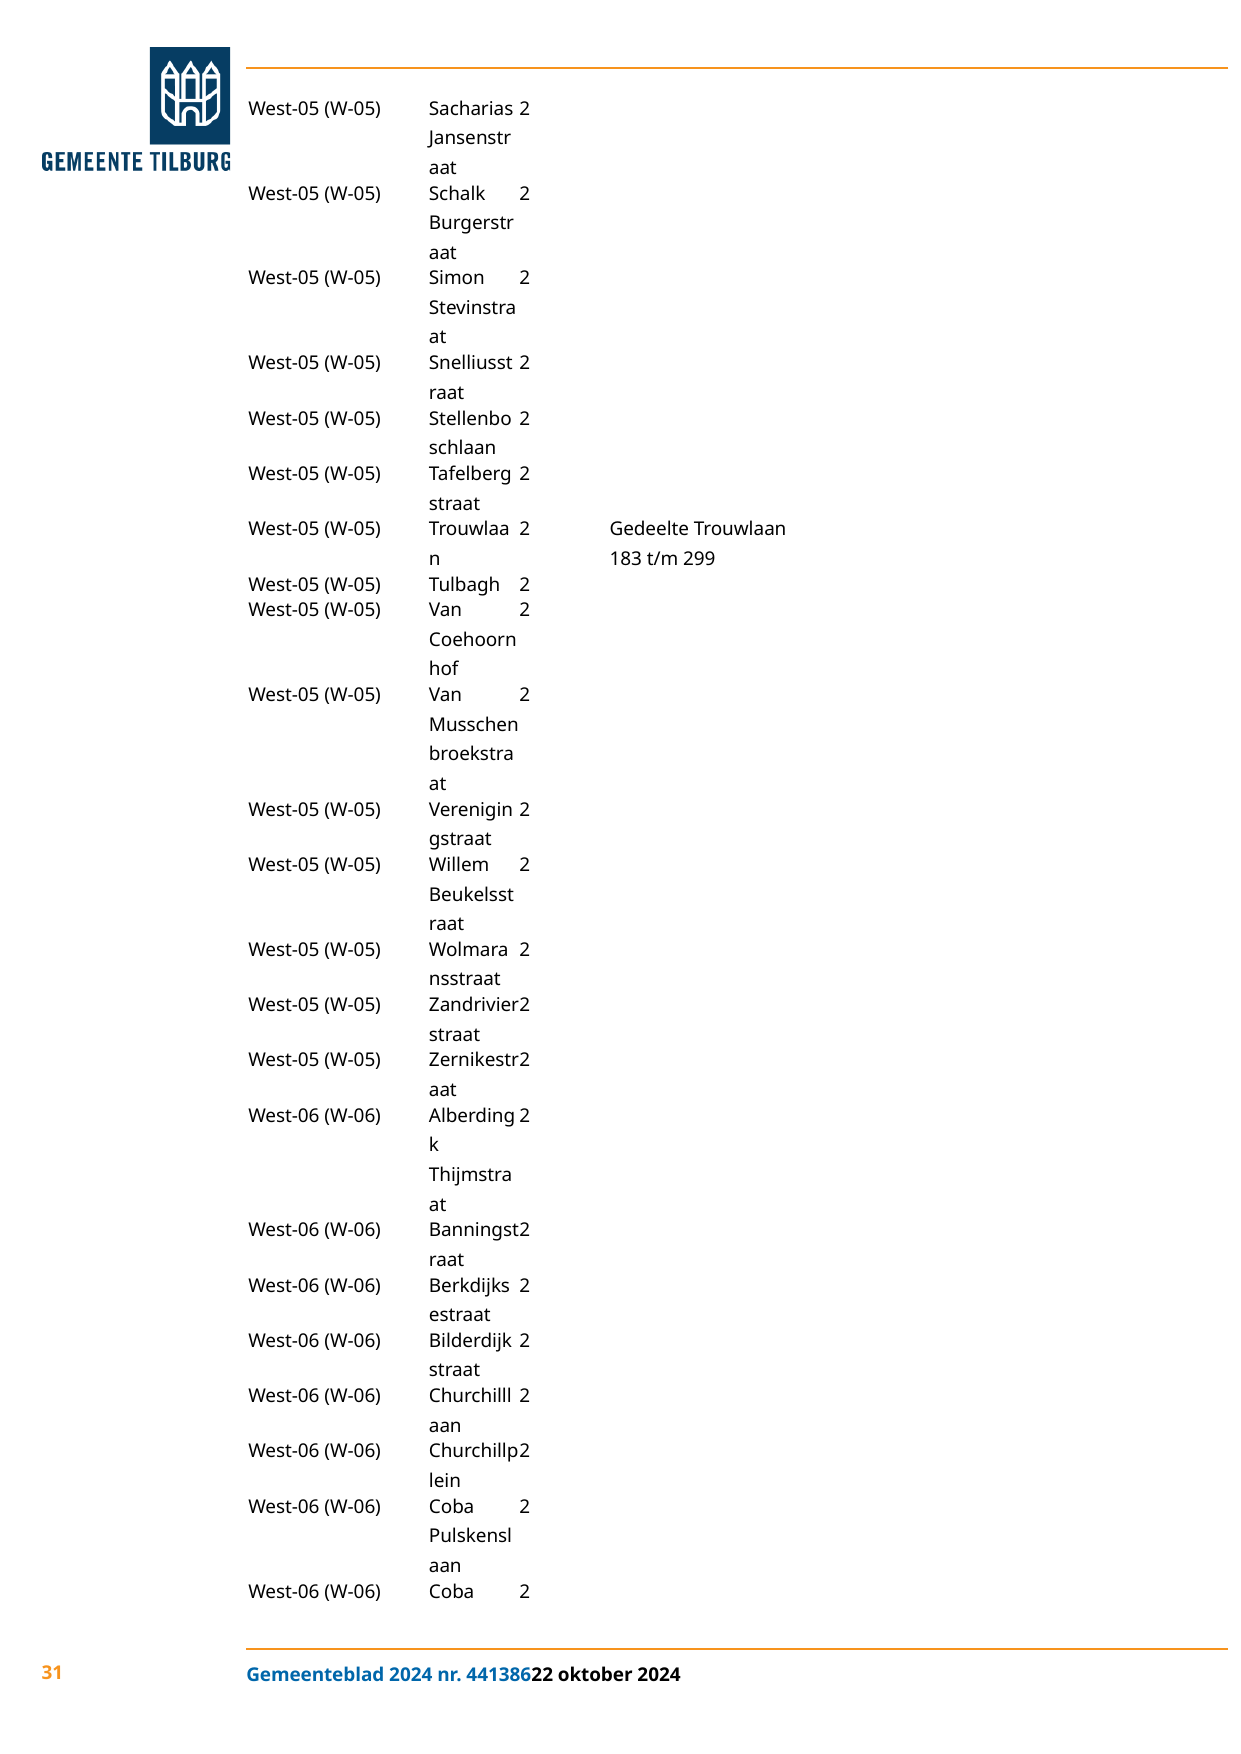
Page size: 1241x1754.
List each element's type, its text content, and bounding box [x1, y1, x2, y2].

table_cell West-05 (W-05) [248, 596, 429, 681]
table_cell Simon Stevinstraat [429, 265, 519, 349]
table_cell West-05 (W-05) [248, 1047, 429, 1102]
table_cell Banningstraat [429, 1216, 519, 1272]
table_cell [609, 1102, 790, 1216]
table_cell Van Musschenbroekstraat [429, 681, 519, 796]
table_cell [609, 460, 790, 515]
table_cell Churchilllaan [429, 1383, 519, 1438]
table_cell West-05 (W-05) [248, 405, 429, 460]
table_cell Tulbagh [429, 571, 519, 596]
table_cell 2 [519, 1102, 609, 1216]
table_cell [609, 1047, 790, 1102]
table_cell [609, 851, 790, 936]
table_cell Snelliusstraat [429, 350, 519, 405]
table_cell Trouwlaan [429, 515, 519, 571]
table_cell [609, 596, 790, 681]
table_cell Verenigingstraat [429, 796, 519, 851]
table_cell 2 [519, 1272, 609, 1327]
table_cell 2 [519, 571, 609, 596]
table_cell [609, 180, 790, 264]
table_cell [609, 1216, 790, 1272]
table_cell West-05 (W-05) [248, 851, 429, 936]
table_cell Zandrivierstraat [429, 991, 519, 1047]
table_cell Willem Beukelsstraat [429, 851, 519, 936]
table_cell [609, 1272, 790, 1327]
table_cell West-06 (W-06) [248, 1216, 429, 1272]
table_cell 2 [519, 1493, 609, 1578]
table_cell West-05 (W-05) [248, 681, 429, 796]
table_cell 2 [519, 1047, 609, 1102]
table_cell West-05 (W-05) [248, 991, 429, 1047]
table_cell West-06 (W-06) [248, 1102, 429, 1216]
table_cell 2 [519, 350, 609, 405]
table_cell Gedeelte Trouwlaan 183 t/m 299 [609, 515, 790, 571]
table_cell Coba [429, 1578, 519, 1604]
table_cell 2 [519, 1578, 609, 1604]
table_cell Tafelbergstraat [429, 460, 519, 515]
table_cell Churchillplein [429, 1438, 519, 1493]
table_cell [609, 571, 790, 596]
table_cell West-05 (W-05) [248, 460, 429, 515]
table_cell 2 [519, 596, 609, 681]
table_cell Stellenboschlaan [429, 405, 519, 460]
table_cell West-06 (W-06) [248, 1578, 429, 1604]
picture [41, 47, 231, 172]
table_cell 2 [519, 1438, 609, 1493]
table_cell West-05 (W-05) [248, 796, 429, 851]
table_cell 2 [519, 1327, 609, 1382]
table_cell West-05 (W-05) [248, 265, 429, 349]
table_cell 2 [519, 460, 609, 515]
table_cell [609, 991, 790, 1047]
table_cell West-06 (W-06) [248, 1327, 429, 1382]
table_cell West-05 (W-05) [248, 936, 429, 991]
table_cell [609, 936, 790, 991]
table_cell Alberdingk Thijmstraat [429, 1102, 519, 1216]
table_cell West-06 (W-06) [248, 1438, 429, 1493]
table_cell Coba Pulskenslaan [429, 1493, 519, 1578]
table_cell 2 [519, 405, 609, 460]
table_cell 2 [519, 936, 609, 991]
table_cell [609, 681, 790, 796]
table_cell 2 [519, 1216, 609, 1272]
table_cell 2 [519, 991, 609, 1047]
table_cell 2 [519, 796, 609, 851]
table_cell Wolmaransstraat [429, 936, 519, 991]
table_cell West-05 (W-05) [248, 515, 429, 571]
table_cell 2 [519, 180, 609, 264]
table_cell [609, 405, 790, 460]
table_cell 2 [519, 681, 609, 796]
table_cell Sacharias Jansenstraat [429, 95, 519, 180]
table_cell Berkdijksestraat [429, 1272, 519, 1327]
table_cell Zernikestraat [429, 1047, 519, 1102]
table_cell 2 [519, 1383, 609, 1438]
table_cell West-05 (W-05) [248, 180, 429, 264]
table_cell [609, 1383, 790, 1438]
table_cell [609, 796, 790, 851]
table_cell West-06 (W-06) [248, 1493, 429, 1578]
table_cell [609, 1493, 790, 1578]
table_cell [609, 1578, 790, 1604]
table_cell [609, 1438, 790, 1493]
table_cell West-06 (W-06) [248, 1383, 429, 1438]
table_cell 2 [519, 95, 609, 180]
table_cell Schalk Burgerstraat [429, 180, 519, 264]
table_cell Van Coehoornhof [429, 596, 519, 681]
table_cell Bilderdijkstraat [429, 1327, 519, 1382]
table_cell West-05 (W-05) [248, 350, 429, 405]
table_cell [609, 350, 790, 405]
table_cell [609, 265, 790, 349]
table_cell West-05 (W-05) [248, 95, 429, 180]
table_cell [609, 1327, 790, 1382]
table_cell West-06 (W-06) [248, 1272, 429, 1327]
table_cell 2 [519, 265, 609, 349]
table_cell 2 [519, 515, 609, 571]
table_cell West-05 (W-05) [248, 571, 429, 596]
table_cell [609, 95, 790, 180]
table_cell 2 [519, 851, 609, 936]
